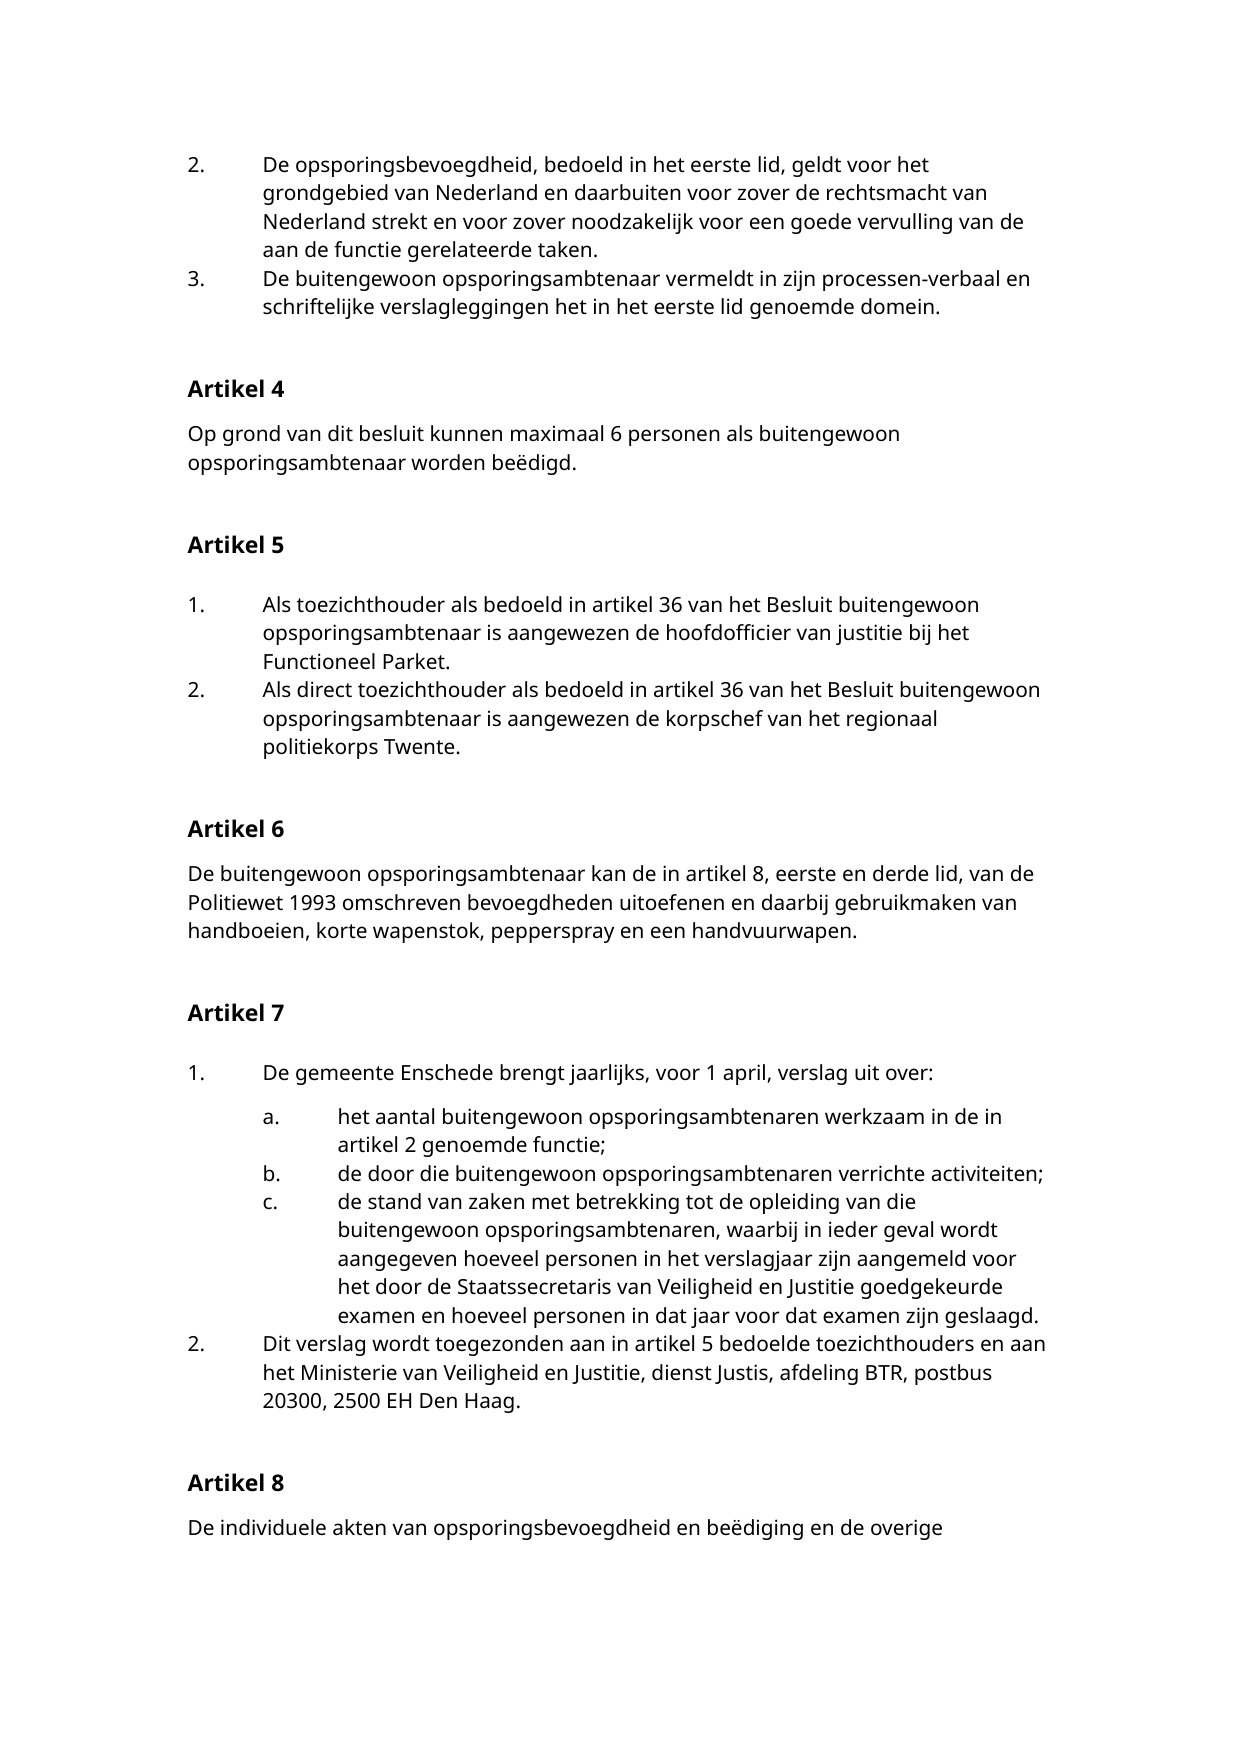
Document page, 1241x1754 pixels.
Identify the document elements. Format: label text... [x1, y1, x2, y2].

list het aantal buitengewoon opsporingsambtenaren werkzaam in de in artikel 2 genoemde functie; [262, 1102, 1053, 1159]
subtitle Artikel 4 [187, 373, 1053, 404]
subtitle Artikel 6 [187, 813, 1053, 844]
text De buitengewoon opsporingsambtenaar kan de in artikel 8, eerste en derde lid, van de Politiewet 1993 omschreven bevoegdheden uitoefenen en daarbij gebruikmaken van handboeien, korte wapenstok, pepperspray en een handvuurwapen. [187, 859, 1053, 945]
text De individuele akten van opsporingsbevoegdheid en beëdiging en de overige [187, 1513, 1053, 1542]
list Dit verslag wordt toegezonden aan in artikel 5 bedoelde toezichthouders en aan het Ministerie van Veiligheid en Justitie, dienst Justis, afdeling BTR, postbus 20300, 2500 EH Den Haag. [187, 1329, 1053, 1415]
subtitle Artikel 5 [187, 529, 1053, 560]
list Als direct toezichthouder als bedoeld in artikel 36 van het Besluit buitengewoon opsporingsambtenaar is aangewezen de korpschef van het regionaal politiekorps Twente. [187, 675, 1053, 761]
list De gemeente Enschede brengt jaarlijks, voor 1 april, verslag uit over: [187, 1058, 1053, 1087]
subtitle Artikel 7 [187, 997, 1053, 1028]
subtitle Artikel 8 [187, 1467, 1053, 1498]
list Als toezichthouder als bedoeld in artikel 36 van het Besluit buitengewoon opsporingsambtenaar is aangewezen de hoofdofficier van justitie bij het Functioneel Parket. [187, 590, 1053, 675]
list de door die buitengewoon opsporingsambtenaren verrichte activiteiten; [262, 1159, 1053, 1187]
list De buitengewoon opsporingsambtenaar vermeldt in zijn processen-verbaal en schriftelijke verslagleggingen het in het eerste lid genoemde domein. [187, 264, 1053, 321]
list de stand van zaken met betrekking tot de opleiding van die buitengewoon opsporingsambtenaren, waarbij in ieder geval wordt aangegeven hoeveel personen in het verslagjaar zijn aangemeld voor het door de Staatssecretaris van Veiligheid en Justitie goedgekeurde examen en hoeveel personen in dat jaar voor dat examen zijn geslaagd. [262, 1187, 1053, 1329]
list De opsporingsbevoegdheid, bedoeld in het eerste lid, geldt voor het grondgebied van Nederland en daarbuiten voor zover de rechtsmacht van Nederland strekt en voor zover noodzakelijk voor een goede vervulling van de aan de functie gerelateerde taken. [187, 150, 1053, 264]
text Op grond van dit besluit kunnen maximaal 6 personen als buitengewoon opsporingsambtenaar worden beëdigd. [187, 419, 1053, 476]
